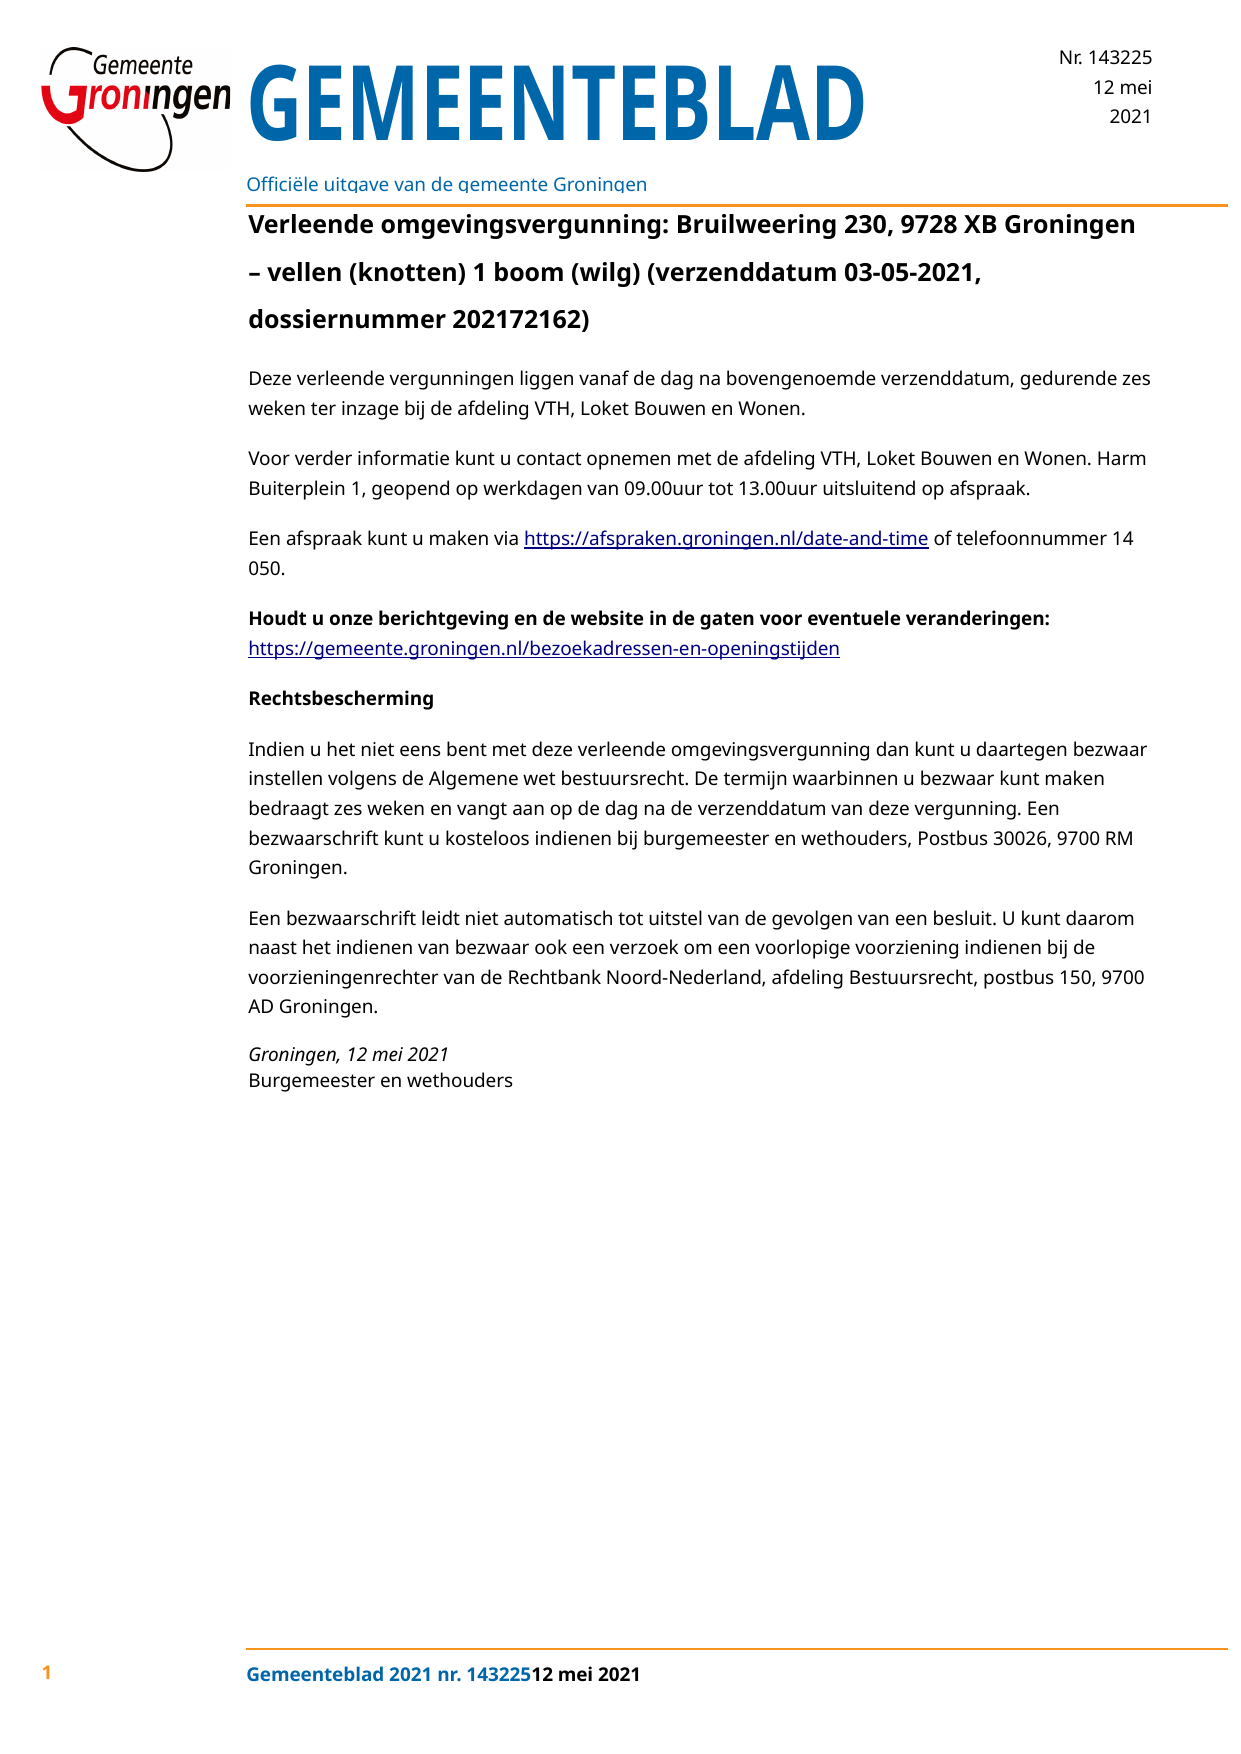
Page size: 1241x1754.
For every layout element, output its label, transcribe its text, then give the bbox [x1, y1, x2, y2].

text Een bezwaarschrift leidt niet automatisch tot uitstel van de gevolgen van een besluit. U kunt daarom naast het indienen van bezwaar ook een verzoek om een voorlopige voorziening indienen bij de voorzieningenrechter van de Rechtbank Noord-Nederland, afdeling Bestuursrecht, postbus 150, 9700 AD Groningen. [248, 905, 1152, 1019]
picture [41, 47, 231, 172]
text Groningen, 12 mei 2021 [248, 1041, 1152, 1067]
text Verleende omgevingsvergunning: Bruilweering 230, 9728 XB Groningen – vellen (knotten) 1 boom (wilg) (verzenddatum 03-05-2021, dossiernummer 202172162) [248, 207, 1152, 336]
text Een afspraak kunt u maken via https://afspraken.groningen.nl/date-and-time of telefoonnummer 14 050. [248, 526, 1152, 581]
text Rechtsbescherming [248, 686, 1152, 711]
text Burgemeester en wethouders [248, 1067, 1152, 1093]
text Indien u het niet eens bent met deze verleende omgevingsvergunning dan kunt u daartegen bezwaar instellen volgens de Algemene wet bestuursrecht. De termijn waarbinnen u bezwaar kunt maken bedraagt zes weken en vangt aan op de dag na de verzenddatum van deze vergunning. Een bezwaarschrift kunt u kosteloos indienen bij burgemeester en wethouders, Postbus 30026, 9700 RM Groningen. [248, 736, 1152, 880]
text Deze verleende vergunningen liggen vanaf de dag na bovengenoemde verzenddatum, gedurende zes weken ter inzage bij de afdeling VTH, Loket Bouwen en Wonen. [248, 366, 1152, 421]
text Voor verder informatie kunt u contact opnemen met de afdeling VTH, Loket Bouwen en Wonen. Harm Buiterplein 1, geopend op werkdagen van 09.00uur tot 13.00uur uitsluitend op afspraak. [248, 446, 1152, 501]
text Houdt u onze berichtgeving en de website in de gaten voor eventuele veranderingen: https://gemeente.groningen.nl/bezoekadressen-en-openingstijden [248, 606, 1152, 661]
